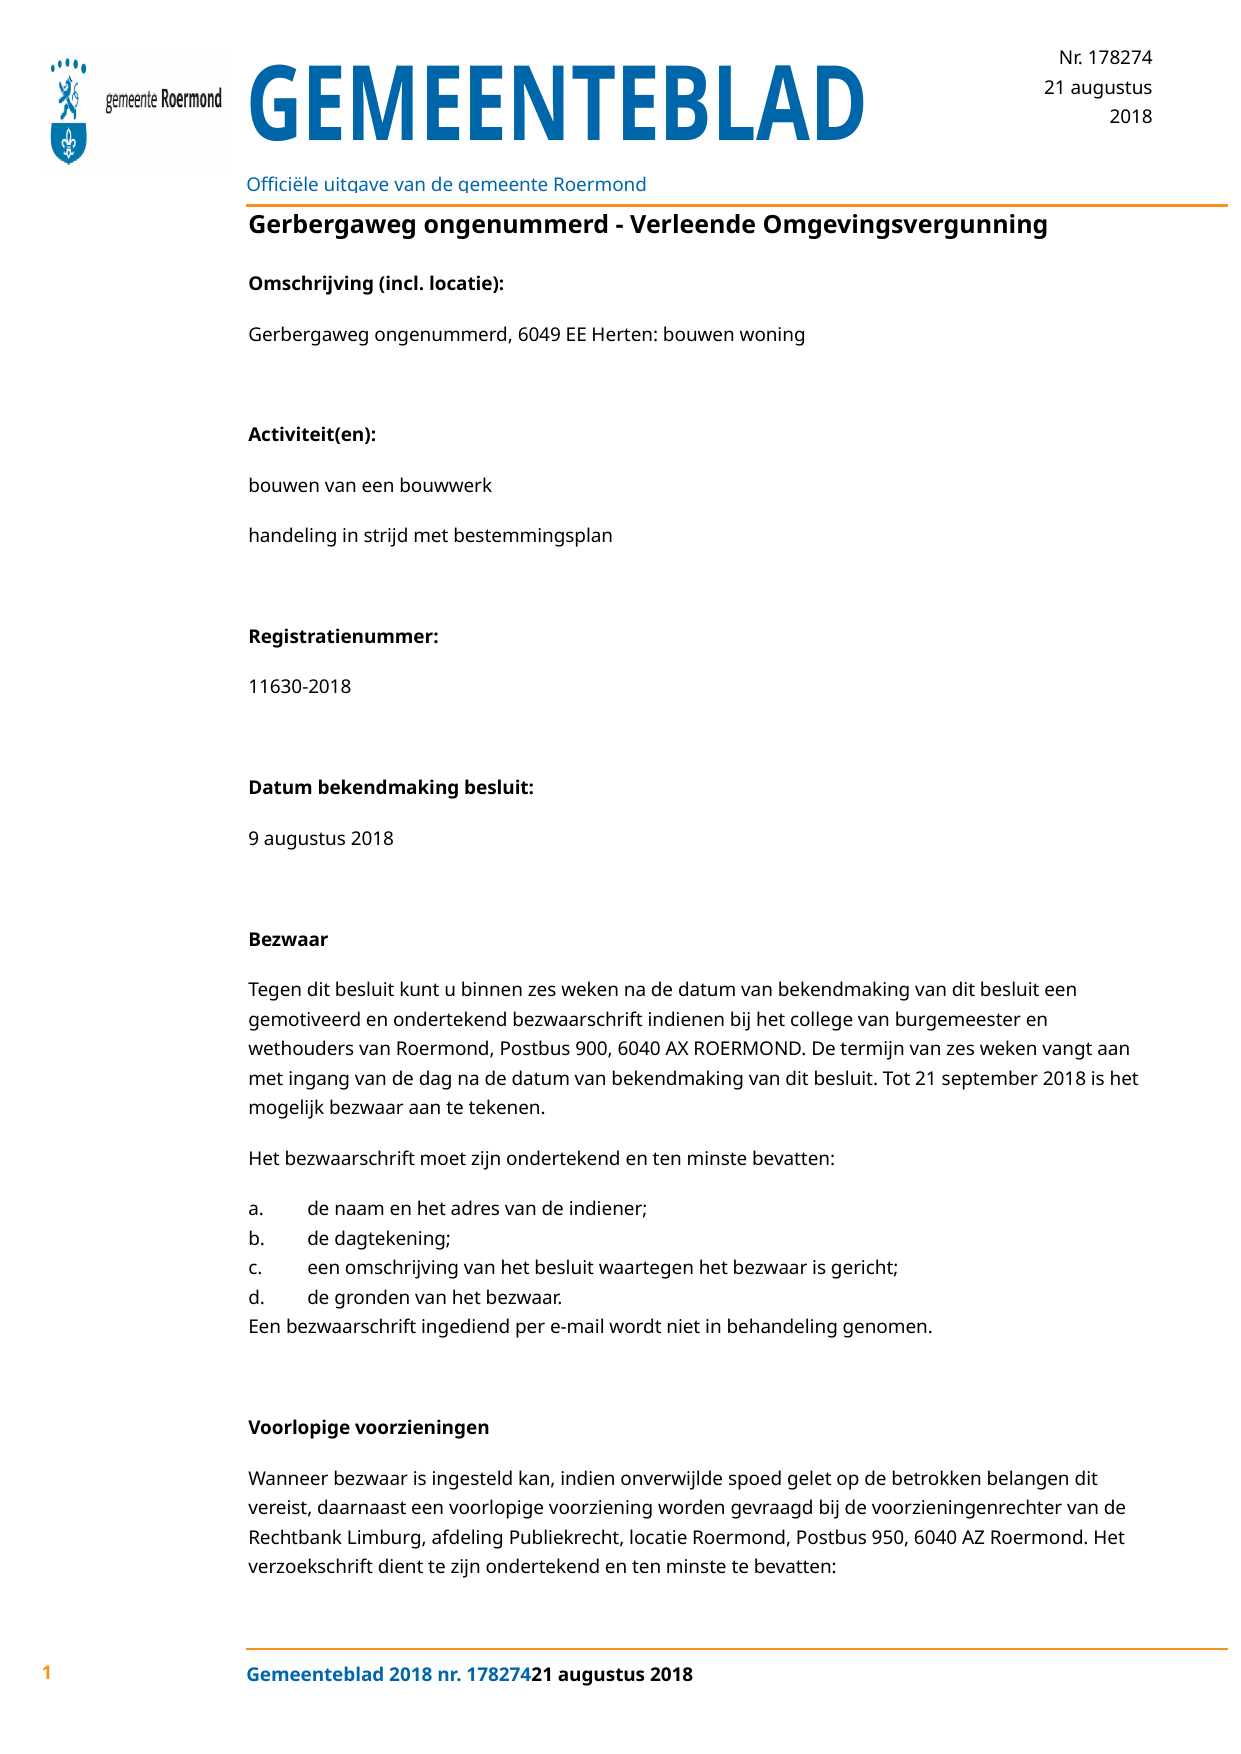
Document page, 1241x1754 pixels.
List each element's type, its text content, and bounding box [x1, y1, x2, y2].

text bouwen van een bouwwerk [248, 472, 1152, 498]
text Datum bekendmaking besluit: [248, 774, 1152, 800]
text handeling in strijd met bestemmingsplan [248, 522, 1152, 548]
text Wanneer bezwaar is ingesteld kan, indien onverwijlde spoed gelet op de betrokken belangen dit vereist, daarnaast een voorlopige voorziening worden gevraagd bij de voorzieningenrechter van de Rechtbank Limburg, afdeling Publiekrecht, locatie Roermond, Postbus 950, 6040 AZ Roermond. Het verzoekschrift dient te zijn ondertekend en ten minste te bevatten: [248, 1465, 1152, 1579]
text Gerbergaweg ongenummerd, 6049 EE Herten: bouwen woning [248, 321, 1152, 346]
text Registratienummer: [248, 623, 1152, 649]
text Gerbergaweg ongenummerd - Verleende Omgevingsvergunning [248, 207, 1152, 241]
text 9 augustus 2018 [248, 825, 1152, 851]
text Tegen dit besluit kunt u binnen zes weken na de datum van bekendmaking van dit besluit een gemotiveerd en ondertekend bezwaarschrift indienen bij het college van burgemeester en wethouders van Roermond, Postbus 900, 6040 AX ROERMOND. De termijn van zes weken vangt aan met ingang van de dag na de datum van bekendmaking van dit besluit. Tot 21 september 2018 is het mogelijk bezwaar aan te tekenen. [248, 976, 1152, 1120]
list de gronden van het bezwaar. [248, 1284, 1152, 1310]
text Een bezwaarschrift ingediend per e-mail wordt niet in behandeling genomen. [248, 1314, 1152, 1339]
list de dagtekening; [248, 1225, 1152, 1251]
text Activiteit(en): [248, 422, 1152, 447]
list de naam en het adres van de indiener; [248, 1195, 1152, 1221]
text 11630-2018 [248, 674, 1152, 699]
text Het bezwaarschrift moet zijn ondertekend en ten minste bevatten: [248, 1145, 1152, 1171]
picture [41, 47, 231, 172]
text Bezwaar [248, 926, 1152, 951]
text Voorlopige voorzieningen [248, 1414, 1152, 1440]
text Omschrijving (incl. locatie): [248, 270, 1152, 296]
list een omschrijving van het besluit waartegen het bezwaar is gericht; [248, 1254, 1152, 1280]
